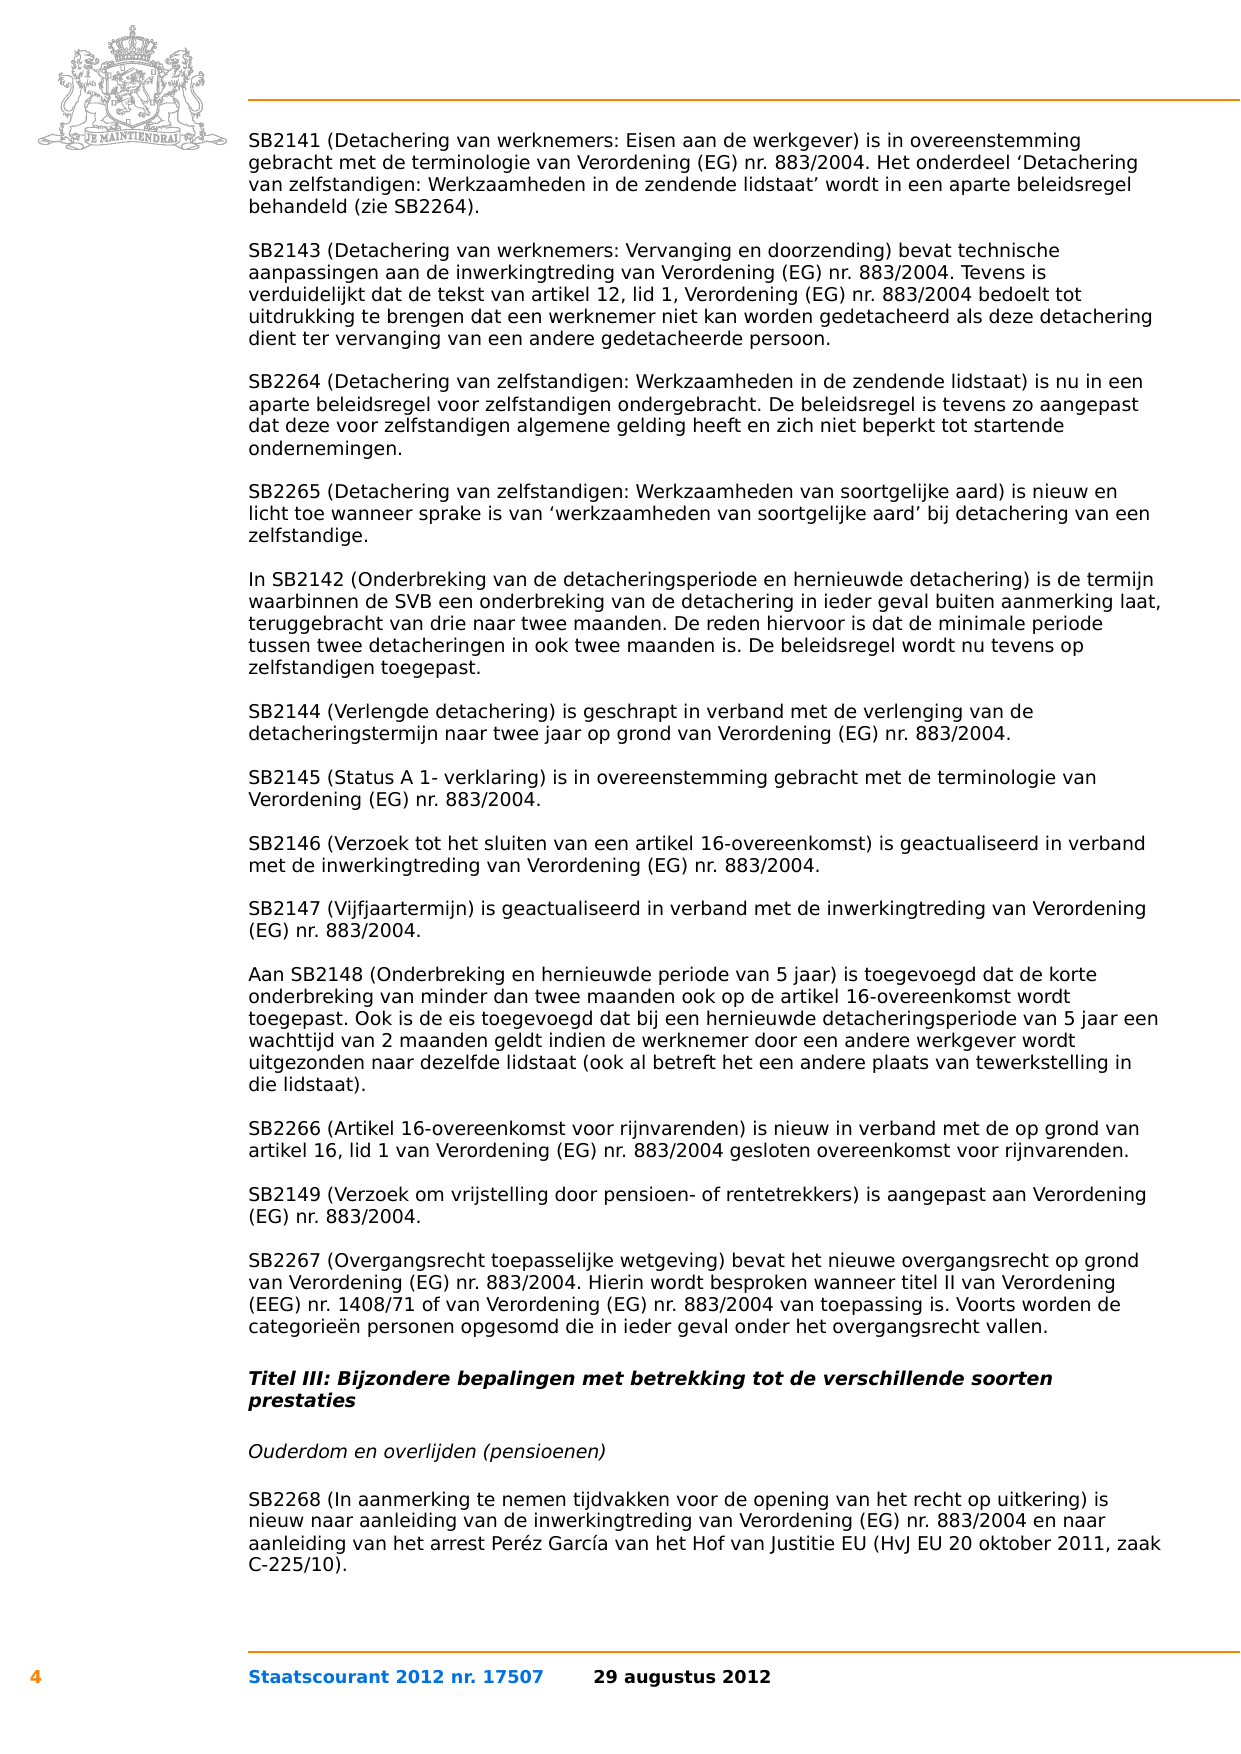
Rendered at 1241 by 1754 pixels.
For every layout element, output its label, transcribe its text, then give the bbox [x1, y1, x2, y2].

text SB2145 (Status A 1- verklaring) is in overeenstemming gebracht met de terminologie van Verordening (EG) nr. 883/2004. [248, 767, 1163, 811]
text SB2266 (Artikel 16-overeenkomst voor rijnvarenden) is nieuw in verband met de op grond van artikel 16, lid 1 van Verordening (EG) nr. 883/2004 gesloten overeenkomst voor rijnvarenden. [248, 1118, 1163, 1162]
text SB2146 (Verzoek tot het sluiten van een artikel 16-overeenkomst) is geactualiseerd in verband met de inwerkingtreding van Verordening (EG) nr. 883/2004. [248, 832, 1163, 876]
text SB2268 (In aanmerking te nemen tijdvakken voor de opening van het recht op uitkering) is nieuw naar aanleiding van de inwerkingtreding van Verordening (EG) nr. 883/2004 en naar aanleiding van het arrest Peréz García van het Hof van Justitie EU (HvJ EU 20 oktober 2011, zaak C-225/10). [248, 1488, 1163, 1576]
text SB2149 (Verzoek om vrijstelling door pensioen- of rentetrekkers) is aangepast aan Verordening (EG) nr. 883/2004. [248, 1184, 1163, 1228]
subtitle Ouderdom en overlijden (pensioenen) [248, 1441, 1163, 1463]
picture [38, 25, 227, 150]
text SB2143 (Detachering van werknemers: Vervanging en doorzending) bevat technische aanpassingen aan de inwerkingtreding van Verordening (EG) nr. 883/2004. Tevens is verduidelijkt dat de tekst van artikel 12, lid 1, Verordening (EG) nr. 883/2004 bedoelt tot uitdrukking te brengen dat een werknemer niet kan worden gedetacheerd als deze detachering dient ter vervanging van een andere gedetacheerde persoon. [248, 240, 1163, 349]
text SB2147 (Vijfjaartermijn) is geactualiseerd in verband met de inwerkingtreding van Verordening (EG) nr. 883/2004. [248, 898, 1163, 942]
subtitle Titel III: Bijzondere bepalingen met betrekking tot de verschillende soorten prestaties [248, 1367, 1163, 1411]
text SB2144 (Verlengde detachering) is geschrapt in verband met de verlenging van de detacheringstermijn naar twee jaar op grond van Verordening (EG) nr. 883/2004. [248, 701, 1163, 745]
text Aan SB2148 (Onderbreking en hernieuwde periode van 5 jaar) is toegevoegd dat de korte onderbreking van minder dan twee maanden ook op de artikel 16-overeenkomst wordt toegepast. Ook is de eis toegevoegd dat bij een hernieuwde detacheringsperiode van 5 jaar een wachttijd van 2 maanden geldt indien de werknemer door een andere werkgever wordt uitgezonden naar dezelfde lidstaat (ook al betreft het een andere plaats van tewerkstelling in die lidstaat). [248, 964, 1163, 1096]
text SB2141 (Detachering van werknemers: Eisen aan de werkgever) is in overeenstemming gebracht met de terminologie van Verordening (EG) nr. 883/2004. Het onderdeel ‘Detachering van zelfstandigen: Werkzaamheden in de zendende lidstaat’ wordt in een aparte beleidsregel behandeld (zie SB2264). [248, 130, 1163, 218]
text SB2264 (Detachering van zelfstandigen: Werkzaamheden in de zendende lidstaat) is nu in een aparte beleidsregel voor zelfstandigen ondergebracht. De beleidsregel is tevens zo aangepast dat deze voor zelfstandigen algemene gelding heeft en zich niet beperkt tot startende ondernemingen. [248, 371, 1163, 459]
text SB2267 (Overgangsrecht toepasselijke wetgeving) bevat het nieuwe overgangsrecht op grond van Verordening (EG) nr. 883/2004. Hierin wordt besproken wanneer titel II van Verordening (EEG) nr. 1408/71 of van Verordening (EG) nr. 883/2004 van toepassing is. Voorts worden de categorieën personen opgesomd die in ieder geval onder het overgangsrecht vallen. [248, 1249, 1163, 1337]
text SB2265 (Detachering van zelfstandigen: Werkzaamheden van soortgelijke aard) is nieuw en licht toe wanneer sprake is van ‘werkzaamheden van soortgelijke aard’ bij detachering van een zelfstandige. [248, 481, 1163, 547]
text In SB2142 (Onderbreking van de detacheringsperiode en hernieuwde detachering) is de termijn waarbinnen de SVB een onderbreking van de detachering in ieder geval buiten aanmerking laat, teruggebracht van drie naar twee maanden. De reden hiervoor is dat de minimale periode tussen twee detacheringen in ook twee maanden is. De beleidsregel wordt nu tevens op zelfstandigen toegepast. [248, 569, 1163, 679]
